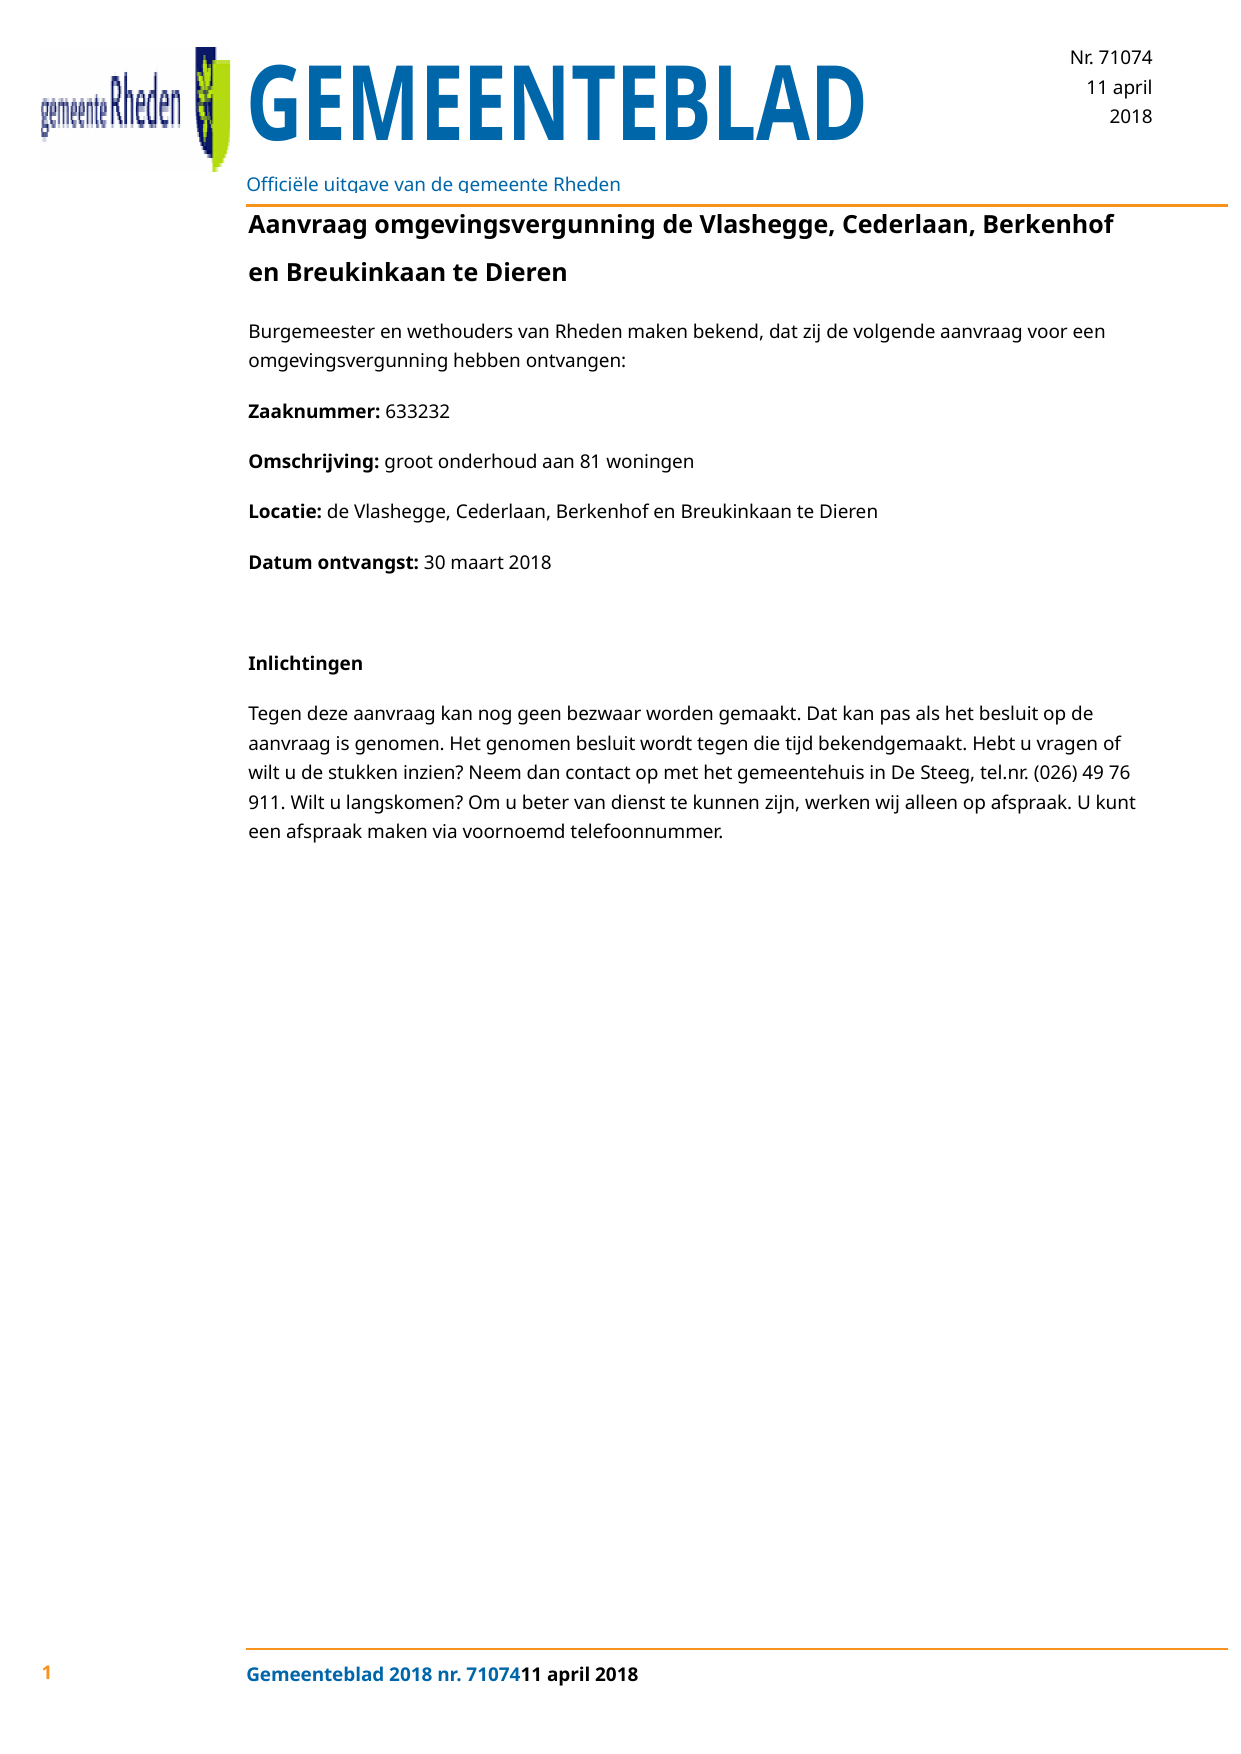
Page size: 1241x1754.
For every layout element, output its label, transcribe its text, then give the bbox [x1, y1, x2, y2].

text Locatie: de Vlashegge, Cederlaan, Berkenhof en Breukinkaan te Dieren [248, 499, 1152, 524]
text Zaaknummer: 633232 [248, 398, 1152, 424]
picture [41, 47, 231, 172]
text Tegen deze aanvraag kan nog geen bezwaar worden gemaakt. Dat kan pas als het besluit op de aanvraag is genomen. Het genomen besluit wordt tegen die tijd bekendgemaakt. Hebt u vragen of wilt u de stukken inzien? Neem dan contact op met het gemeentehuis in De Steeg, tel.nr. (026) 49 76 911. Wilt u langskomen? Om u beter van dienst te kunnen zijn, werken wij alleen op afspraak. U kunt een afspraak maken via voornoemd telefoonnummer. [248, 700, 1152, 844]
text Burgemeester en wethouders van Rheden maken bekend, dat zij de volgende aanvraag voor een omgevingsvergunning hebben ontvangen: [248, 318, 1152, 373]
text Datum ontvangst: 30 maart 2018 [248, 549, 1152, 575]
text Aanvraag omgevingsvergunning de Vlashegge, Cederlaan, Berkenhof en Breukinkaan te Dieren [248, 207, 1152, 288]
text Omschrijving: groot onderhoud aan 81 woningen [248, 448, 1152, 474]
text Inlichtingen [248, 650, 1152, 676]
